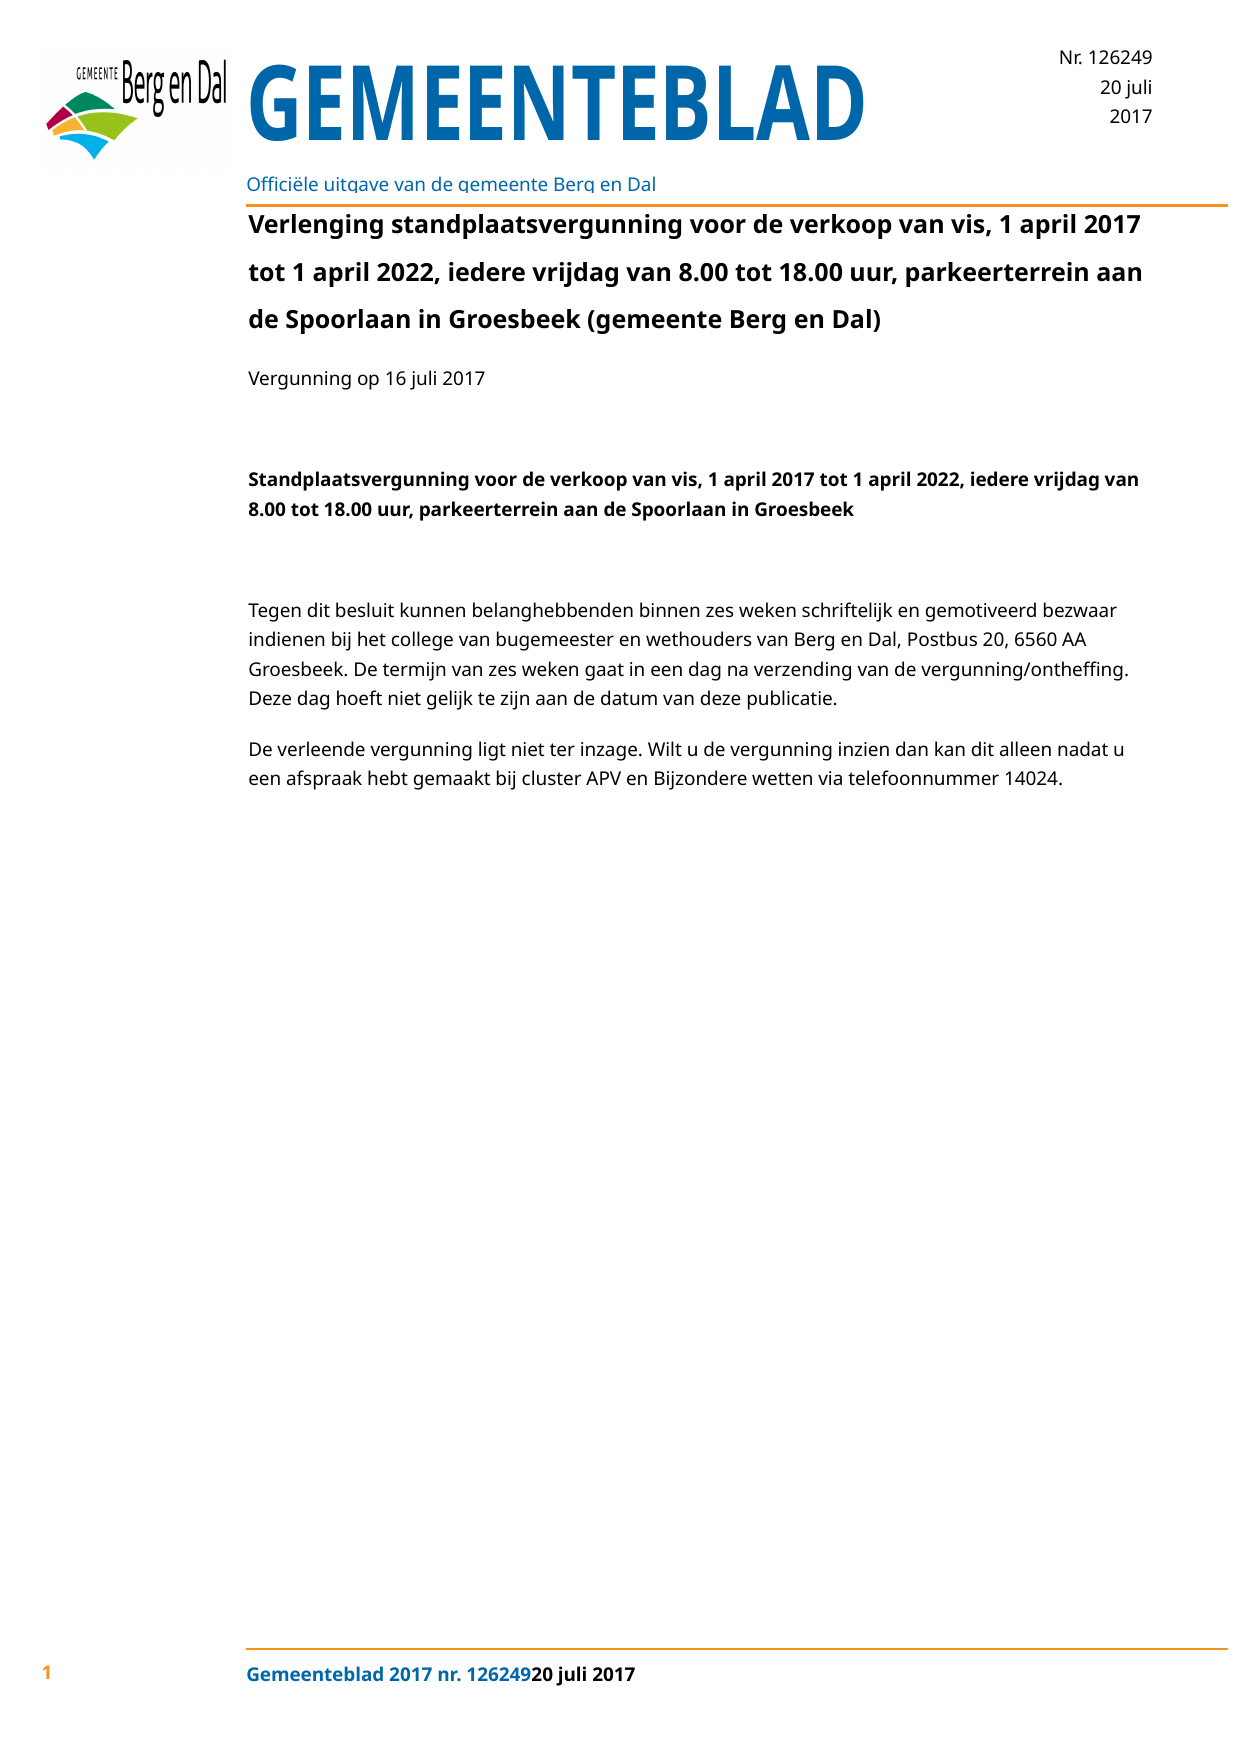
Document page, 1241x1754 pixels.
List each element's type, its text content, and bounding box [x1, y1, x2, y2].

text De verleende vergunning ligt niet ter inzage. Wilt u de vergunning inzien dan kan dit alleen nadat u een afspraak hebt gemaakt bij cluster APV en Bijzondere wetten via telefoonnummer 14024. [248, 736, 1152, 791]
text Verlenging standplaatsvergunning voor de verkoop van vis, 1 april 2017 tot 1 april 2022, iedere vrijdag van 8.00 tot 18.00 uur, parkeerterrein aan de Spoorlaan in Groesbeek (gemeente Berg en Dal) [248, 207, 1152, 336]
text Standplaatsvergunning voor de verkoop van vis, 1 april 2017 tot 1 april 2022, iedere vrijdag van 8.00 tot 18.00 uur, parkeerterrein aan de Spoorlaan in Groesbeek [248, 466, 1152, 522]
text Vergunning op 16 juli 2017 [248, 366, 1152, 391]
text Tegen dit besluit kunnen belanghebbenden binnen zes weken schriftelijk en gemotiveerd bezwaar indienen bij het college van bugemeester en wethouders van Berg en Dal, Postbus 20, 6560 AA Groesbeek. De termijn van zes weken gaat in een dag na verzending van de vergunning/ontheffing. Deze dag hoeft niet gelijk te zijn aan de datum van deze publicatie. [248, 597, 1152, 711]
picture [41, 47, 231, 172]
